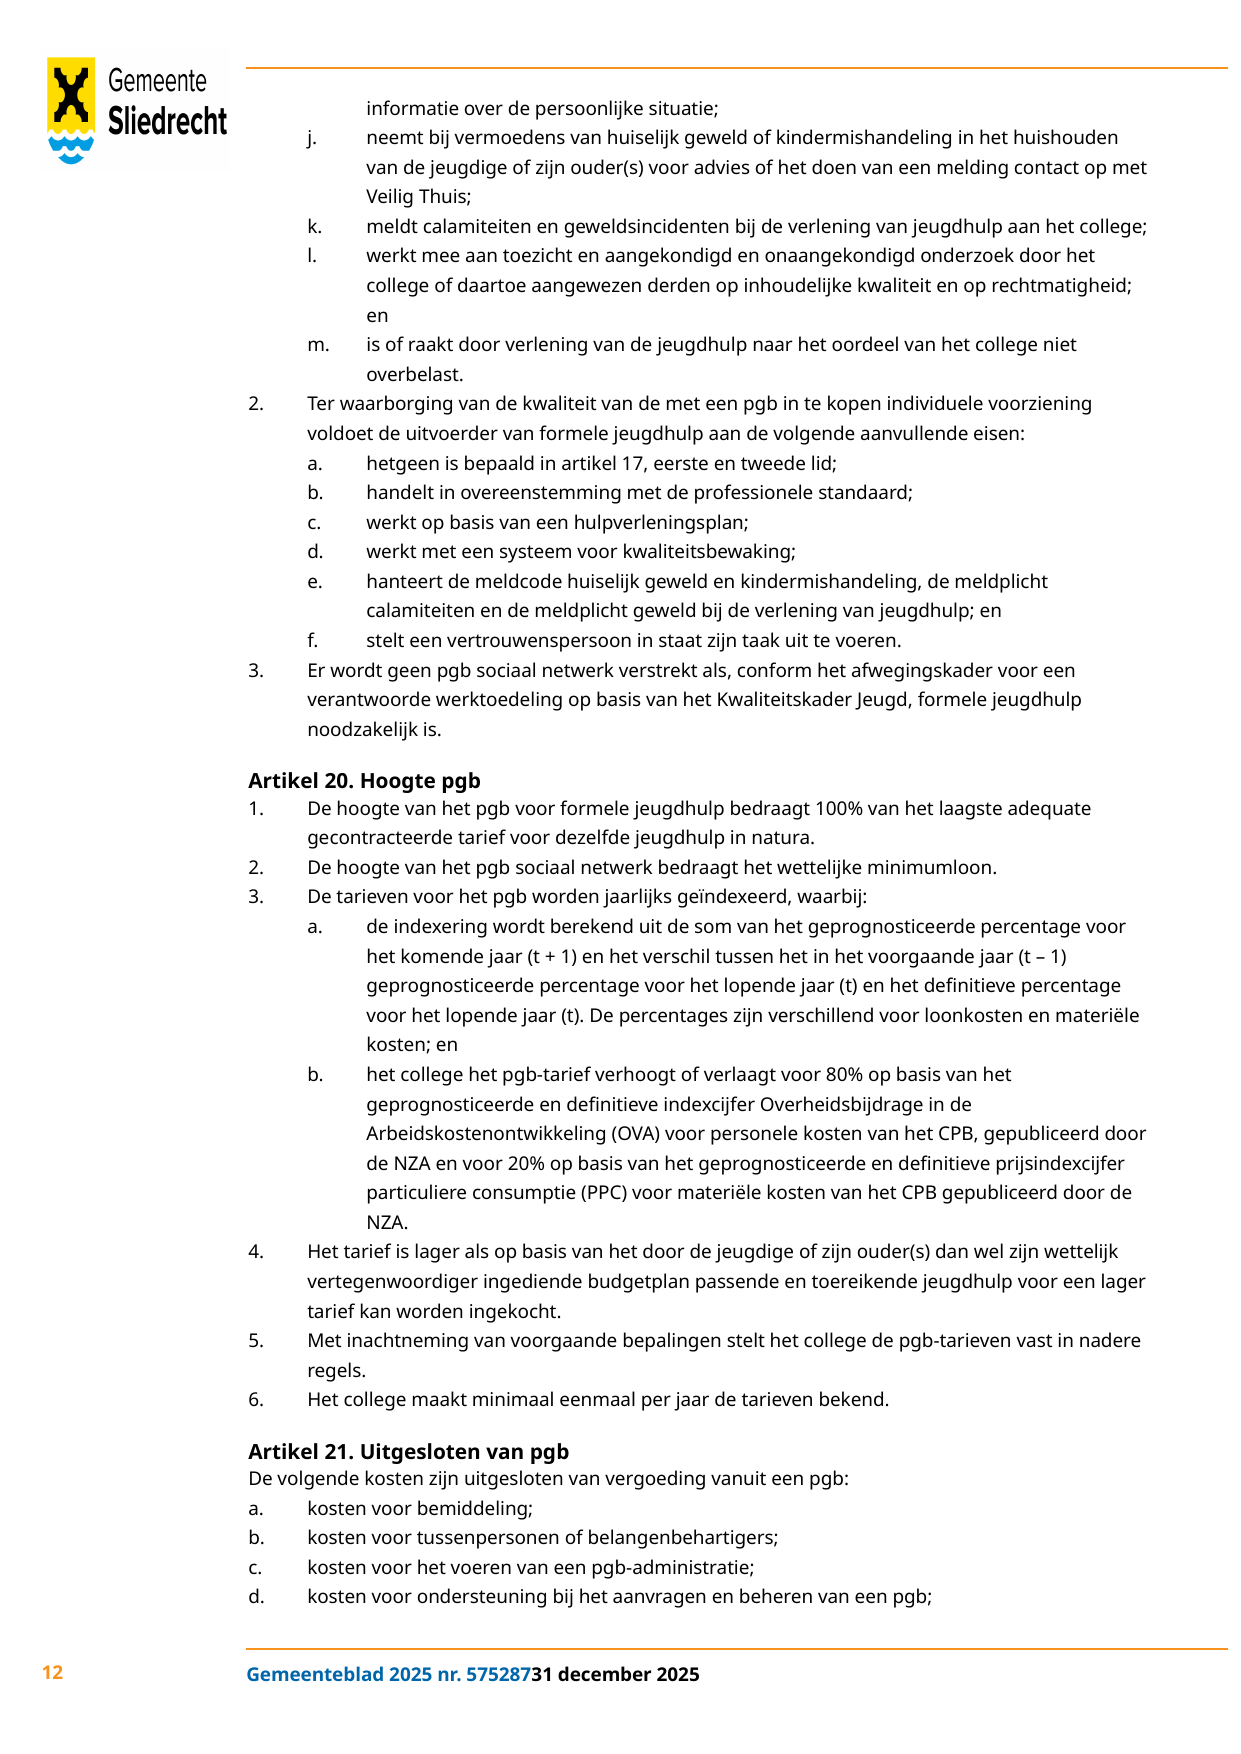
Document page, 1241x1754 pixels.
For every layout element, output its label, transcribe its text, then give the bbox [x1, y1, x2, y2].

list informatie over de persoonlijke situatie; [307, 95, 1152, 121]
list is of raakt door verlening van de jeugdhulp naar het oordeel van het college niet overbelast. [307, 331, 1152, 387]
list Er wordt geen pgb sociaal netwerk verstrekt als, conform het afwegingskader voor een verantwoorde werktoedeling op basis van het Kwaliteitskader Jeugd, formele jeugdhulp noodzakelijk is. [248, 657, 1152, 742]
list De hoogte van het pgb voor formele jeugdhulp bedraagt 100% van het laagste adequate gecontracteerde tarief voor dezelfde jeugdhulp in natura. [248, 795, 1152, 850]
list Ter waarborging van de kwaliteit van de met een pgb in te kopen individuele voorziening voldoet de uitvoerder van formele jeugdhulp aan de volgende aanvullende eisen: [248, 391, 1152, 446]
list kosten voor bemiddeling; [248, 1495, 1152, 1521]
list Het tarief is lager als op basis van het door de jeugdige of zijn ouder(s) dan wel zijn wettelijk vertegenwoordiger ingediende budgetplan passende en toereikende jeugdhulp voor een lager tarief kan worden ingekocht. [248, 1239, 1152, 1323]
list kosten voor het voeren van een pgb-administratie; [248, 1554, 1152, 1580]
list hetgeen is bepaald in artikel 17, eerste en tweede lid; [307, 450, 1152, 476]
list stelt een vertrouwenspersoon in staat zijn taak uit te voeren. [307, 627, 1152, 653]
list werkt met een systeem voor kwaliteitsbewaking; [307, 538, 1152, 564]
list handelt in overeenstemming met de professionele standaard; [307, 479, 1152, 505]
list werkt mee aan toezicht en aangekondigd en onaangekondigd onderzoek door het college of daartoe aangewezen derden op inhoudelijke kwaliteit en op rechtmatigheid; en [307, 243, 1152, 328]
list meldt calamiteiten en geweldsincidenten bij de verlening van jeugdhulp aan het college; [307, 213, 1152, 239]
list De hoogte van het pgb sociaal netwerk bedraagt het wettelijke minimumloon. [248, 854, 1152, 880]
picture [41, 47, 231, 172]
text Artikel 20. Hoogte pgb [248, 766, 1152, 795]
text De volgende kosten zijn uitgesloten van vergoeding vanuit een pgb: [248, 1465, 1152, 1491]
list kosten voor tussenpersonen of belangenbehartigers; [248, 1524, 1152, 1550]
text Artikel 21. Uitgesloten van pgb [248, 1437, 1152, 1465]
list Het college maakt minimaal eenmaal per jaar de tarieven bekend. [248, 1387, 1152, 1412]
list kosten voor ondersteuning bij het aanvragen en beheren van een pgb; [248, 1584, 1152, 1609]
list Met inachtneming van voorgaande bepalingen stelt het college de pgb-tarieven vast in nadere regels. [248, 1327, 1152, 1383]
list de indexering wordt berekend uit de som van het geprognosticeerde percentage voor het komende jaar (t + 1) en het verschil tussen het in het voorgaande jaar (t – 1) geprognosticeerde percentage voor het lopende jaar (t) en het definitieve percentage voor het lopende jaar (t). De percentages zijn verschillend voor loonkosten en materiële kosten; en [307, 913, 1152, 1057]
list het college het pgb-tarief verhoogt of verlaagt voor 80% op basis van het geprognosticeerde en definitieve indexcijfer Overheidsbijdrage in de Arbeidskostenontwikkeling (OVA) voor personele kosten van het CPB, gepubliceerd door de NZA en voor 20% op basis van het geprognosticeerde en definitieve prijsindexcijfer particuliere consumptie (PPC) voor materiële kosten van het CPB gepubliceerd door de NZA. [307, 1061, 1152, 1235]
list neemt bij vermoedens van huiselijk geweld of kindermishandeling in het huishouden van de jeugdige of zijn ouder(s) voor advies of het doen van een melding contact op met Veilig Thuis; [307, 124, 1152, 209]
list hanteert de meldcode huiselijk geweld en kindermishandeling, de meldplicht calamiteiten en de meldplicht geweld bij de verlening van jeugdhulp; en [307, 568, 1152, 623]
list werkt op basis van een hulpverleningsplan; [307, 509, 1152, 535]
list De tarieven voor het pgb worden jaarlijks geïndexeerd, waarbij: [248, 884, 1152, 909]
